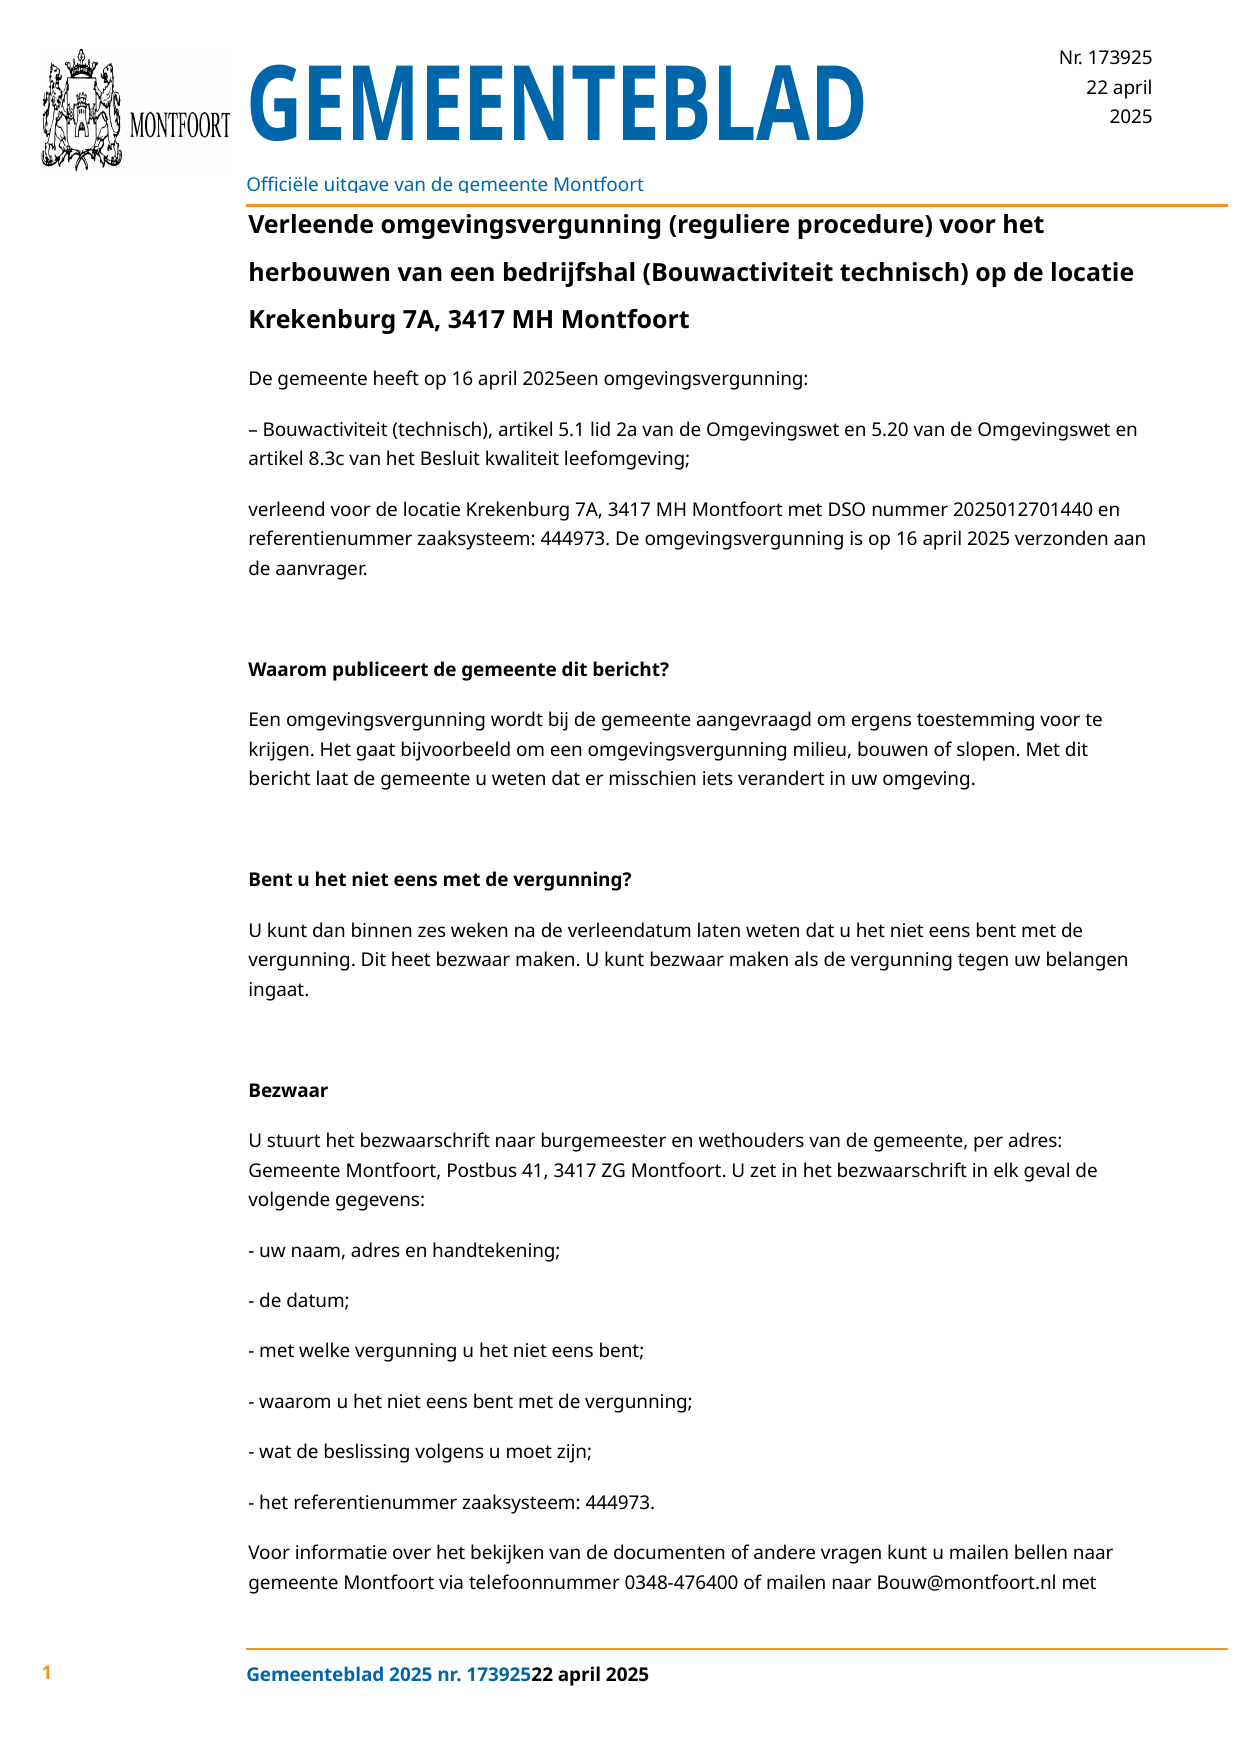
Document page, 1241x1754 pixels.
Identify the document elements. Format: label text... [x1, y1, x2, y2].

text Bent u het niet eens met de vergunning? [248, 866, 1152, 892]
text – Bouwactiviteit (technisch), artikel 5.1 lid 2a van de Omgevingswet en 5.20 van de Omgevingswet en artikel 8.3c van het Besluit kwaliteit leefomgeving; [248, 416, 1152, 471]
text Een omgevingsvergunning wordt bij de gemeente aangevraagd om ergens toestemming voor te krijgen. Het gaat bijvoorbeeld om een omgevingsvergunning milieu, bouwen of slopen. Met dit bericht laat de gemeente u weten dat er misschien iets verandert in uw omgeving. [248, 706, 1152, 791]
picture [41, 47, 231, 172]
text Voor informatie over het bekijken van de documenten of andere vragen kunt u mailen bellen naar gemeente Montfoort via telefoonnummer 0348-476400 of mailen naar Bouw@montfoort.nl met [248, 1539, 1152, 1594]
text - waarom u het niet eens bent met de vergunning; [248, 1388, 1152, 1414]
text verleend voor de locatie Krekenburg 7A, 3417 MH Montfoort met DSO nummer 2025012701440 en referentienummer zaaksysteem: 444973. De omgevingsvergunning is op 16 april 2025 verzonden aan de aanvrager. [248, 496, 1152, 581]
text De gemeente heeft op 16 april 2025een omgevingsvergunning: [248, 366, 1152, 391]
text - het referentienummer zaaksysteem: 444973. [248, 1489, 1152, 1514]
text Bezwaar [248, 1077, 1152, 1102]
text - met welke vergunning u het niet eens bent; [248, 1338, 1152, 1363]
text U kunt dan binnen zes weken na de verleendatum laten weten dat u het niet eens bent met de vergunning. Dit heet bezwaar maken. U kunt bezwaar maken als de vergunning tegen uw belangen ingaat. [248, 917, 1152, 1002]
text - wat de beslissing volgens u moet zijn; [248, 1438, 1152, 1464]
text - uw naam, adres en handtekening; [248, 1237, 1152, 1262]
text Verleende omgevingsvergunning (reguliere procedure) voor het herbouwen van een bedrijfshal (Bouwactiviteit technisch) op de locatie Krekenburg 7A, 3417 MH Montfoort [248, 207, 1152, 336]
text U stuurt het bezwaarschrift naar burgemeester en wethouders van de gemeente, per adres: Gemeente Montfoort, Postbus 41, 3417 ZG Montfoort. U zet in het bezwaarschrift in elk geval de volgende gegevens: [248, 1127, 1152, 1212]
text - de datum; [248, 1287, 1152, 1313]
text Waarom publiceert de gemeente dit bericht? [248, 656, 1152, 682]
